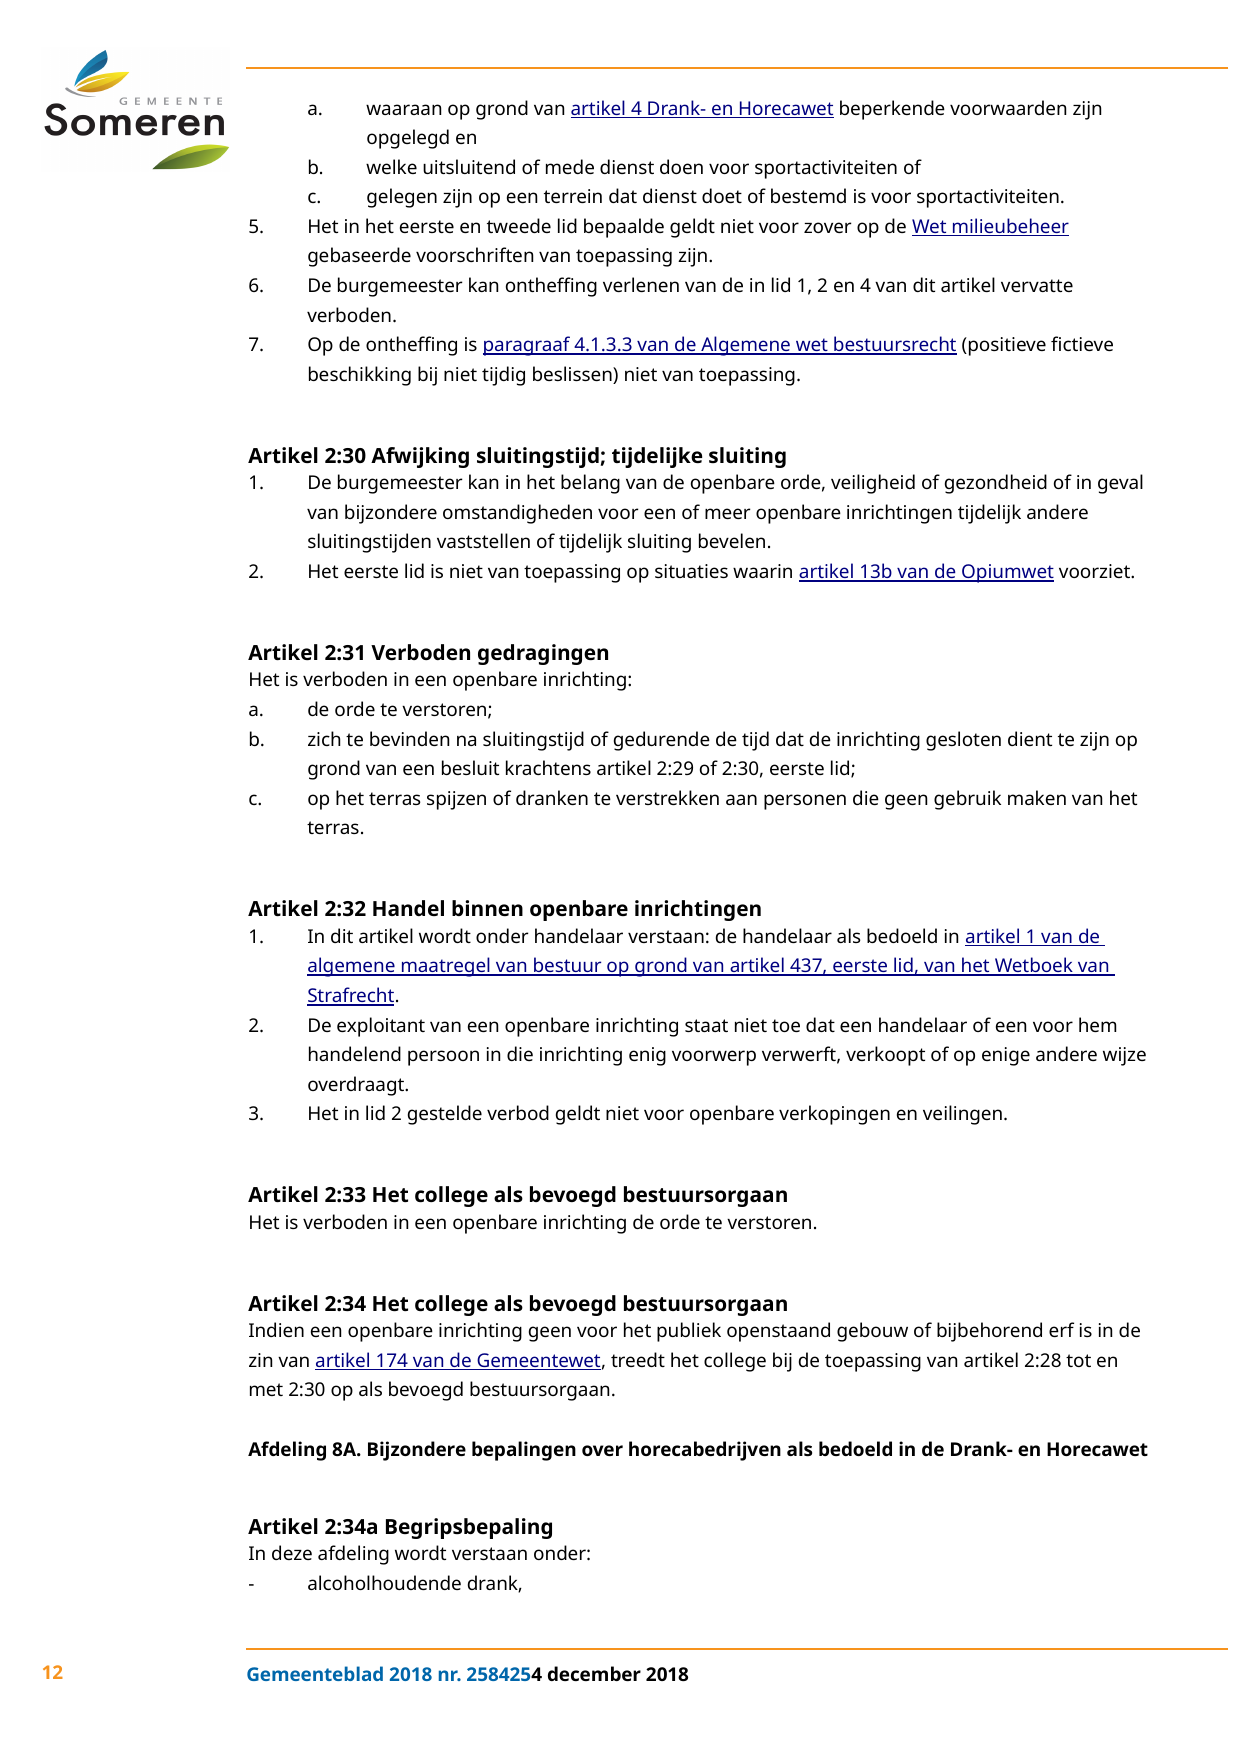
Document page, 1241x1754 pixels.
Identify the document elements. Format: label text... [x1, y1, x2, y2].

text Artikel 2:31 Verboden gedragingen [248, 638, 1152, 667]
list welke uitsluitend of mede dienst doen voor sportactiviteiten of [307, 154, 1152, 180]
text Afdeling 8A. Bijzondere bepalingen over horecabedrijven als bedoeld in de Drank- en Horecawet [248, 1436, 1152, 1461]
text Indien een openbare inrichting geen voor het publiek openstaand gebouw of bijbehorend erf is in de zin van artikel 174 van de Gemeentewet, treedt het college bij de toepassing van artikel 2:28 tot en met 2:30 op als bevoegd bestuursorgaan. [248, 1317, 1152, 1402]
picture [41, 47, 231, 172]
text Artikel 2:34 Het college als bevoegd bestuursorgaan [248, 1289, 1152, 1317]
text Artikel 2:30 Afwijking sluitingstijd; tijdelijke sluiting [248, 441, 1152, 469]
text In deze afdeling wordt verstaan onder: [248, 1540, 1152, 1566]
list alcoholhoudende drank, [248, 1570, 1152, 1596]
list Het in het eerste en tweede lid bepaalde geldt niet voor zover op de Wet milieubeheer gebaseerde voorschriften van toepassing zijn. [248, 213, 1152, 268]
list De burgemeester kan ontheffing verlenen van de in lid 1, 2 en 4 van dit artikel vervatte verboden. [248, 272, 1152, 328]
list De burgemeester kan in het belang van de openbare orde, veiligheid of gezondheid of in geval van bijzondere omstandigheden voor een of meer openbare inrichtingen tijdelijk andere sluitingstijden vaststellen of tijdelijk sluiting bevelen. [248, 469, 1152, 554]
list de orde te verstoren; [248, 696, 1152, 722]
text Artikel 2:33 Het college als bevoegd bestuursorgaan [248, 1181, 1152, 1209]
list Het in lid 2 gestelde verbod geldt niet voor openbare verkopingen en veilingen. [248, 1101, 1152, 1126]
text Het is verboden in een openbare inrichting de orde te verstoren. [248, 1209, 1152, 1235]
list Op de ontheffing is paragraaf 4.1.3.3 van de Algemene wet bestuursrecht (positieve fictieve beschikking bij niet tijdig beslissen) niet van toepassing. [248, 331, 1152, 387]
list gelegen zijn op een terrein dat dienst doet of bestemd is voor sportactiviteiten. [307, 183, 1152, 209]
text Het is verboden in een openbare inrichting: [248, 667, 1152, 692]
list zich te bevinden na sluitingstijd of gedurende de tijd dat de inrichting gesloten dient te zijn op grond van een besluit krachtens artikel 2:29 of 2:30, eerste lid; [248, 726, 1152, 781]
list In dit artikel wordt onder handelaar verstaan: de handelaar als bedoeld in artikel 1 van de algemene maatregel van bestuur op grond van artikel 437, eerste lid, van het Wetboek van Strafrecht. [248, 923, 1152, 1008]
list Het eerste lid is niet van toepassing op situaties waarin artikel 13b van de Opiumwet voorziet. [248, 558, 1152, 584]
list De exploitant van een openbare inrichting staat niet toe dat een handelaar of een voor hem handelend persoon in die inrichting enig voorwerp verwerft, verkoopt of op enige andere wijze overdraagt. [248, 1012, 1152, 1097]
text Artikel 2:32 Handel binnen openbare inrichtingen [248, 894, 1152, 923]
list op het terras spijzen of dranken te verstrekken aan personen die geen gebruik maken van het terras. [248, 785, 1152, 840]
text Artikel 2:34a Begripsbepaling [248, 1512, 1152, 1540]
list waaraan op grond van artikel 4 Drank- en Horecawet beperkende voorwaarden zijn opgelegd en [307, 95, 1152, 150]
